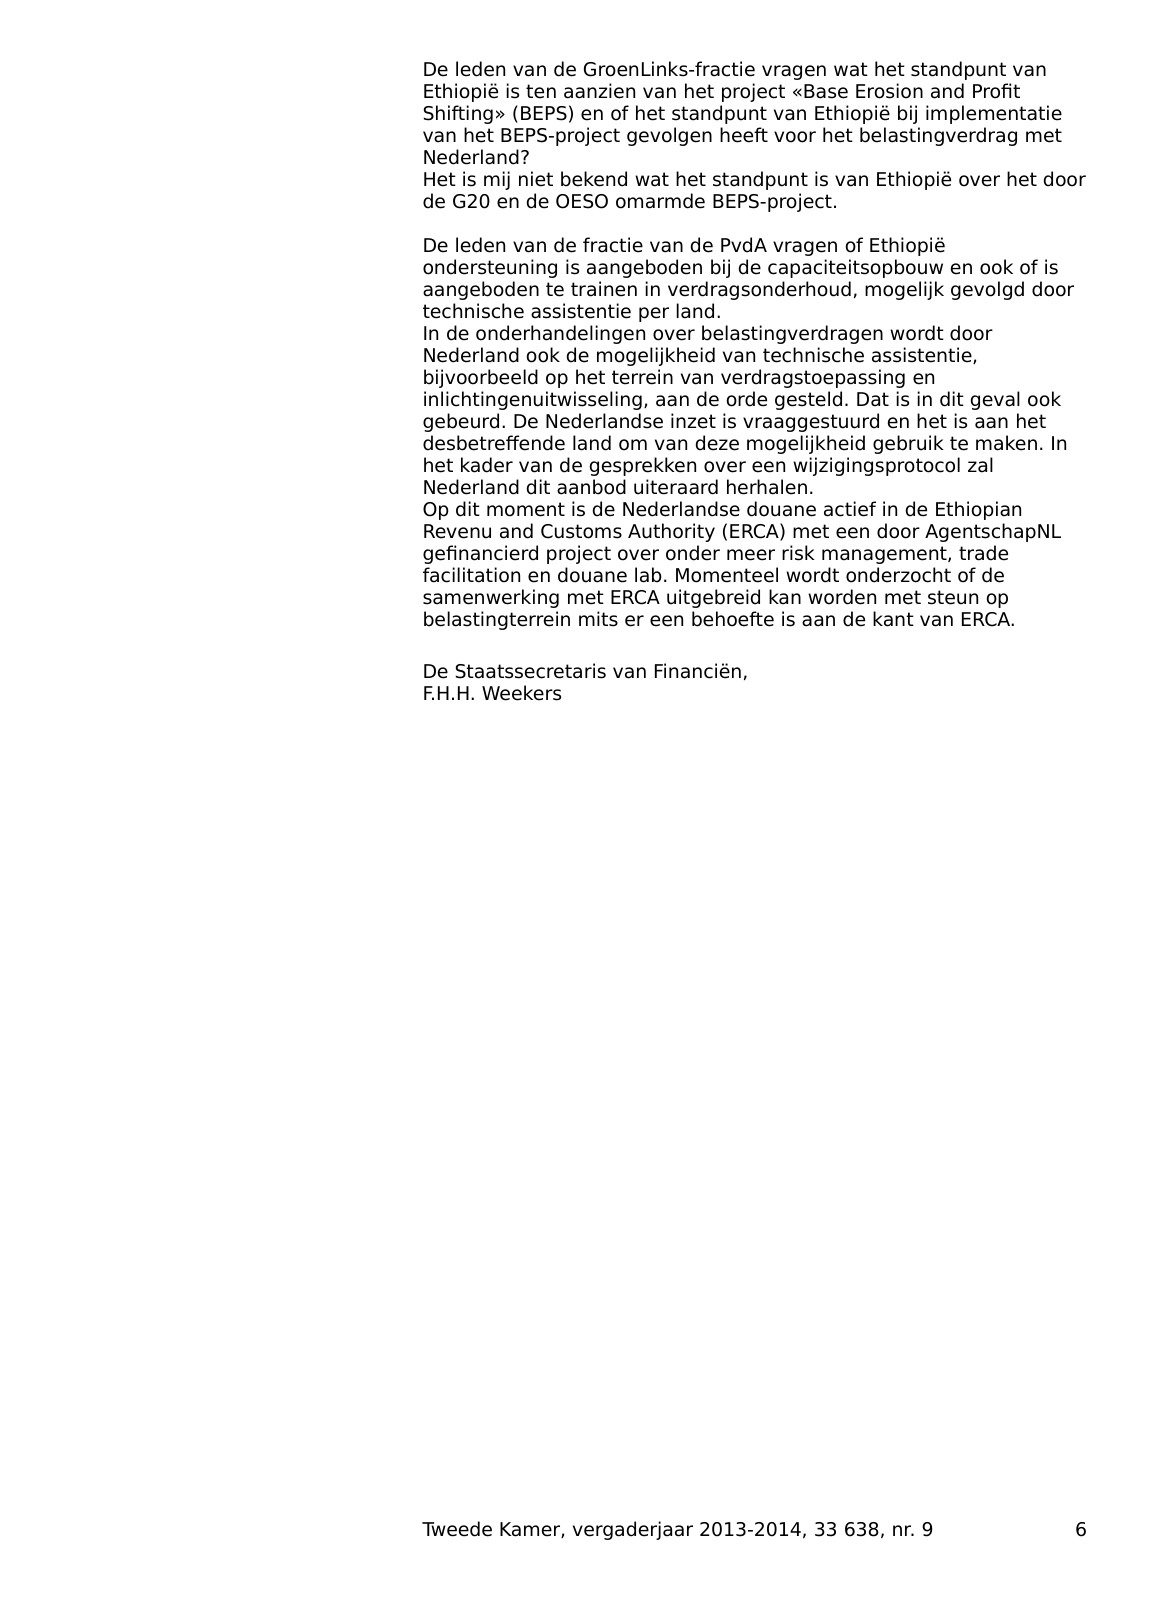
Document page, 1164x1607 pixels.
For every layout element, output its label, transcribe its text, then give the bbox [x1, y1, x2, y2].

text De leden van de GroenLinks-fractie vragen wat het standpunt van Ethiopië is ten aanzien van het project «Base Erosion and Profit Shifting» (BEPS) en of het standpunt van Ethiopië bij implementatie van het BEPS-project gevolgen heeft voor het belastingverdrag met Nederland? [422, 59, 1087, 169]
text De leden van de fractie van de PvdA vragen of Ethiopië ondersteuning is aangeboden bij de capaciteitsopbouw en ook of is aangeboden te trainen in verdragsonderhoud, mogelijk gevolgd door technische assistentie per land. [422, 235, 1087, 323]
text Op dit moment is de Nederlandse douane actief in de Ethiopian Revenu and Customs Authority (ERCA) met een door AgentschapNL gefinancierd project over onder meer risk management, trade facilitation en douane lab. Momenteel wordt onderzocht of de samenwerking met ERCA uitgebreid kan worden met steun op belastingterrein mits er een behoefte is aan de kant van ERCA. [422, 499, 1087, 631]
text Het is mij niet bekend wat het standpunt is van Ethiopië over het door de G20 en de OESO omarmde BEPS-project. [422, 169, 1087, 213]
text In de onderhandelingen over belastingverdragen wordt door Nederland ook de mogelijkheid van technische assistentie, bijvoorbeeld op het terrein van verdragstoepassing en inlichtingenuitwisseling, aan de orde gesteld. Dat is in dit geval ook gebeurd. De Nederlandse inzet is vraaggestuurd en het is aan het desbetreffende land om van deze mogelijkheid gebruik te maken. In het kader van de gesprekken over een wijzigingsprotocol zal Nederland dit aanbod uiteraard herhalen. [422, 323, 1087, 499]
text De Staatssecretaris van Financiën, F.H.H. Weekers [422, 661, 1087, 705]
